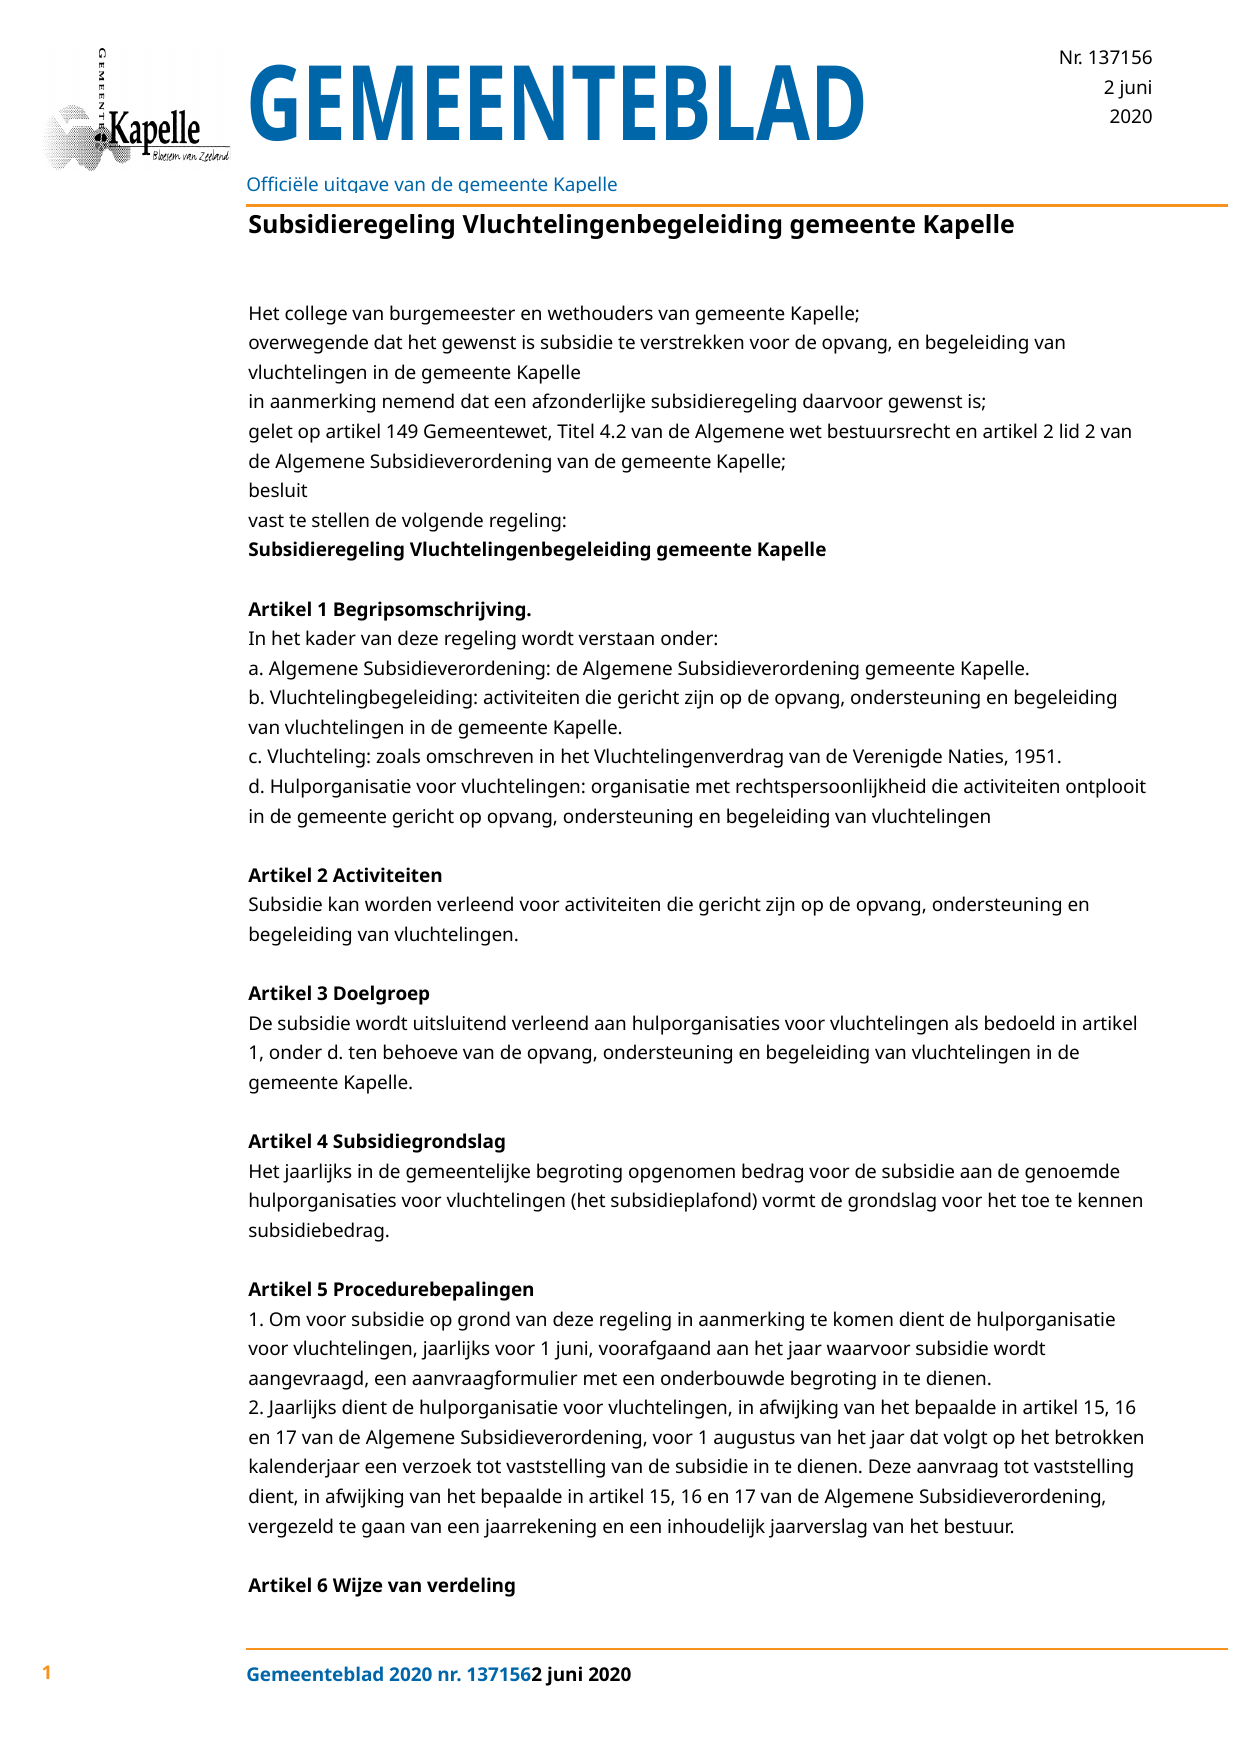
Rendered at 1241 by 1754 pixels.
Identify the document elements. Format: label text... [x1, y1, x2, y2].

text De subsidie wordt uitsluitend verleend aan hulporganisaties voor vluchtelingen als bedoeld in artikel 1, onder d. ten behoeve van de opvang, ondersteuning en begeleiding van vluchtelingen in de gemeente Kapelle. [248, 1010, 1152, 1095]
text Het jaarlijks in de gemeentelijke begroting opgenomen bedrag voor de subsidie aan de genoemde hulporganisaties voor vluchtelingen (het subsidieplafond) vormt de grondslag voor het toe te kennen subsidiebedrag. [248, 1158, 1152, 1243]
text Subsidieregeling Vluchtelingenbegeleiding gemeente Kapelle [248, 207, 1152, 241]
text Artikel 6 Wijze van verdeling [248, 1572, 1152, 1598]
text c. Vluchteling: zoals omschreven in het Vluchtelingenverdrag van de Verenigde Naties, 1951. [248, 744, 1152, 769]
text vast te stellen de volgende regeling: [248, 507, 1152, 533]
text Artikel 4 Subsidiegrondslag [248, 1128, 1152, 1154]
text In het kader van deze regeling wordt verstaan onder: [248, 625, 1152, 651]
text 2. Jaarlijks dient de hulporganisatie voor vluchtelingen, in afwijking van het bepaalde in artikel 15, 16 en 17 van de Algemene Subsidieverordening, voor 1 augustus van het jaar dat volgt op het betrokken kalenderjaar een verzoek tot vaststelling van de subsidie in te dienen. Deze aanvraag tot vaststelling dient, in afwijking van het bepaalde in artikel 15, 16 en 17 van de Algemene Subsidieverordening, vergezeld te gaan van een jaarrekening en een inhoudelijk jaarverslag van het bestuur. [248, 1394, 1152, 1538]
picture [41, 47, 231, 172]
text Het college van burgemeester en wethouders van gemeente Kapelle; [248, 300, 1152, 326]
text besluit [248, 477, 1152, 503]
text Artikel 1 Begripsomschrijving. [248, 596, 1152, 621]
text Subsidie kan worden verleend voor activiteiten die gericht zijn op de opvang, ondersteuning en begeleiding van vluchtelingen. [248, 892, 1152, 947]
text Subsidieregeling Vluchtelingenbegeleiding gemeente Kapelle [248, 537, 1152, 562]
text a. Algemene Subsidieverordening: de Algemene Subsidieverordening gemeente Kapelle. [248, 655, 1152, 681]
text gelet op artikel 149 Gemeentewet, Titel 4.2 van de Algemene wet bestuursrecht en artikel 2 lid 2 van de Algemene Subsidieverordening van de gemeente Kapelle; [248, 418, 1152, 473]
text d. Hulporganisatie voor vluchtelingen: organisatie met rechtspersoonlijkheid die activiteiten ontplooit in de gemeente gericht op opvang, ondersteuning en begeleiding van vluchtelingen [248, 773, 1152, 828]
text overwegende dat het gewenst is subsidie te verstrekken voor de opvang, en begeleiding van vluchtelingen in de gemeente Kapelle [248, 329, 1152, 385]
text Artikel 2 Activiteiten [248, 862, 1152, 888]
text in aanmerking nemend dat een afzonderlijke subsidieregeling daarvoor gewenst is; [248, 389, 1152, 414]
text 1. Om voor subsidie op grond van deze regeling in aanmerking te komen dient de hulporganisatie voor vluchtelingen, jaarlijks voor 1 juni, voorafgaand aan het jaar waarvoor subsidie wordt aangevraagd, een aanvraagformulier met een onderbouwde begroting in te dienen. [248, 1306, 1152, 1391]
text Artikel 3 Doelgroep [248, 980, 1152, 1006]
text b. Vluchtelingbegeleiding: activiteiten die gericht zijn op de opvang, ondersteuning en begeleiding van vluchtelingen in de gemeente Kapelle. [248, 684, 1152, 740]
text Artikel 5 Procedurebepalingen [248, 1276, 1152, 1302]
